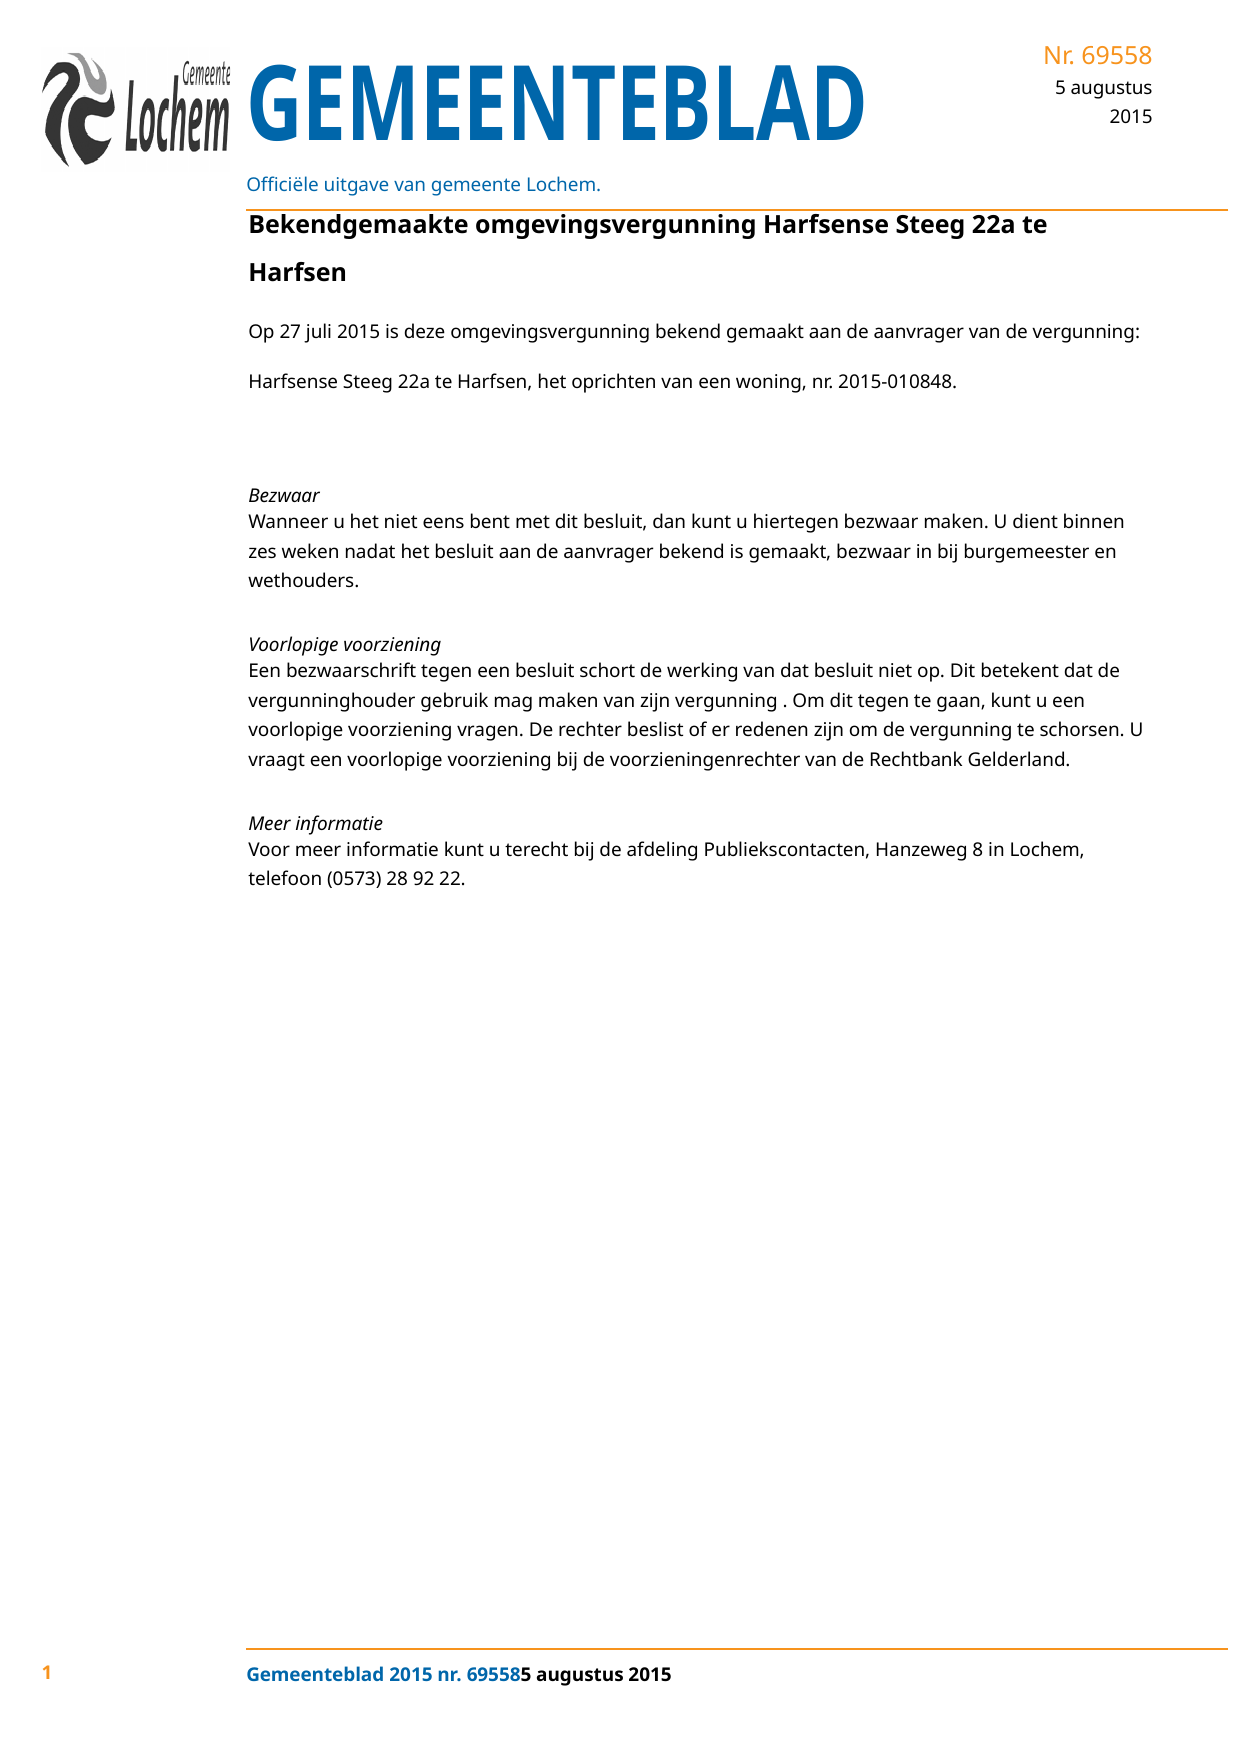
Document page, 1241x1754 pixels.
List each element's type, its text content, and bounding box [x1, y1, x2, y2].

text Op 27 juli 2015 is deze omgevingsvergunning bekend gemaakt aan de aanvrager van de vergunning: [248, 318, 1152, 344]
text Wanneer u het niet eens bent met dit besluit, dan kunt u hiertegen bezwaar maken. U dient binnen zes weken nadat het besluit aan de aanvrager bekend is gemaakt, bezwaar in bij burgemeester en wethouders. [248, 508, 1152, 593]
text Voorlopige voorziening [248, 632, 1152, 657]
text Meer informatie [248, 810, 1152, 836]
text Bekendgemaakte omgevingsvergunning Harfsense Steeg 22a te Harfsen [248, 211, 1152, 288]
picture [41, 47, 231, 172]
text Een bezwaarschrift tegen een besluit schort de werking van dat besluit niet op. Dit betekent dat de vergunninghouder gebruik mag maken van zijn vergunning . Om dit tegen te gaan, kunt u een voorlopige voorziening vragen. De rechter beslist of er redenen zijn om de vergunning te schorsen. U vraagt een voorlopige voorziening bij de voorzieningenrechter van de Rechtbank Gelderland. [248, 657, 1152, 772]
text Harfsense Steeg 22a te Harfsen, het oprichten van een woning, nr. 2015-010848. [248, 368, 1152, 394]
text Voor meer informatie kunt u terecht bij de afdeling Publiekscontacten, Hanzeweg 8 in Lochem, telefoon (0573) 28 92 22. [248, 836, 1152, 891]
text Bezwaar [248, 483, 1152, 508]
